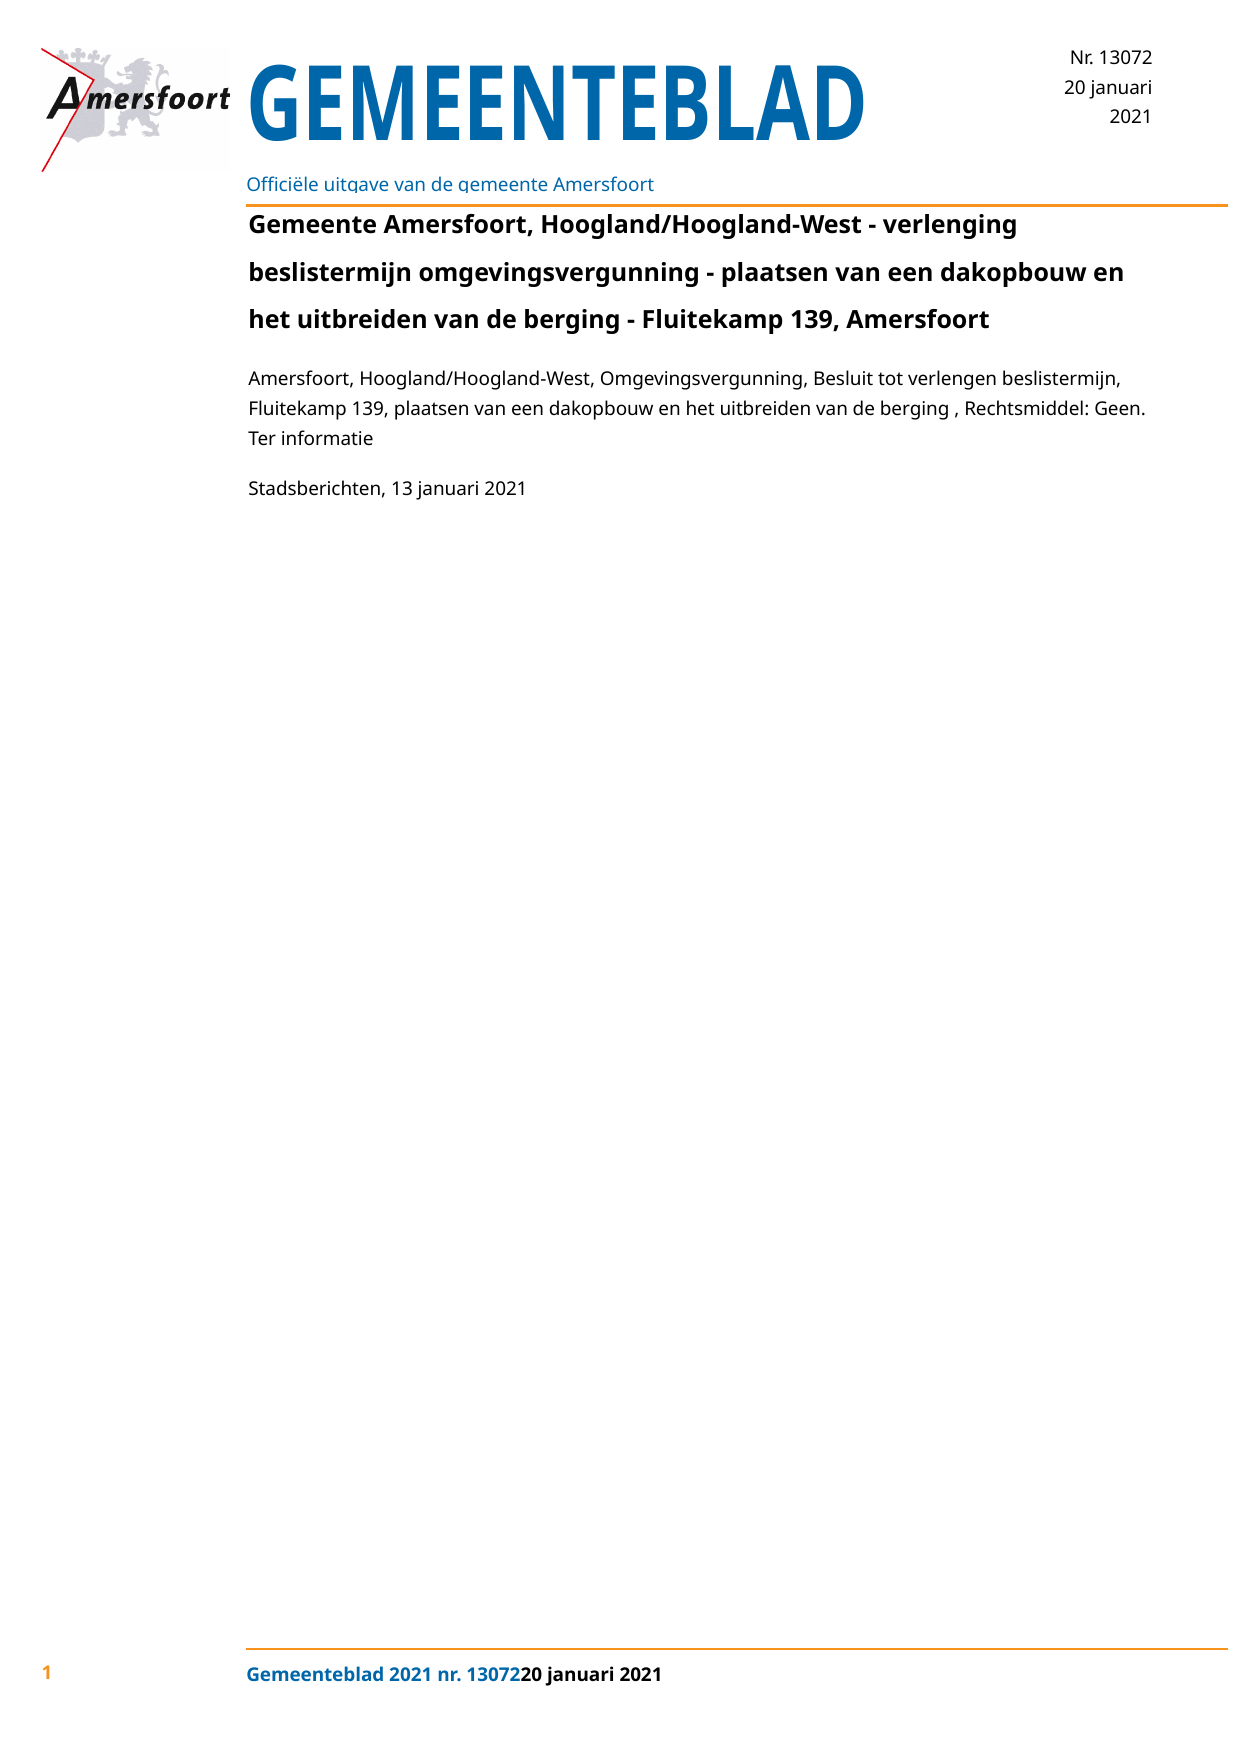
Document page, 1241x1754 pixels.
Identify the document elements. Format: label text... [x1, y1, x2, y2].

text Stadsberichten, 13 januari 2021 [248, 475, 1152, 501]
picture [41, 47, 231, 172]
text Amersfoort, Hoogland/Hoogland-West, Omgevingsvergunning, Besluit tot verlengen beslistermijn, Fluitekamp 139, plaatsen van een dakopbouw en het uitbreiden van de berging , Rechtsmiddel: Geen. Ter informatie [248, 366, 1152, 450]
text Gemeente Amersfoort, Hoogland/Hoogland-West - verlenging beslistermijn omgevingsvergunning - plaatsen van een dakopbouw en het uitbreiden van de berging - Fluitekamp 139, Amersfoort [248, 207, 1152, 336]
